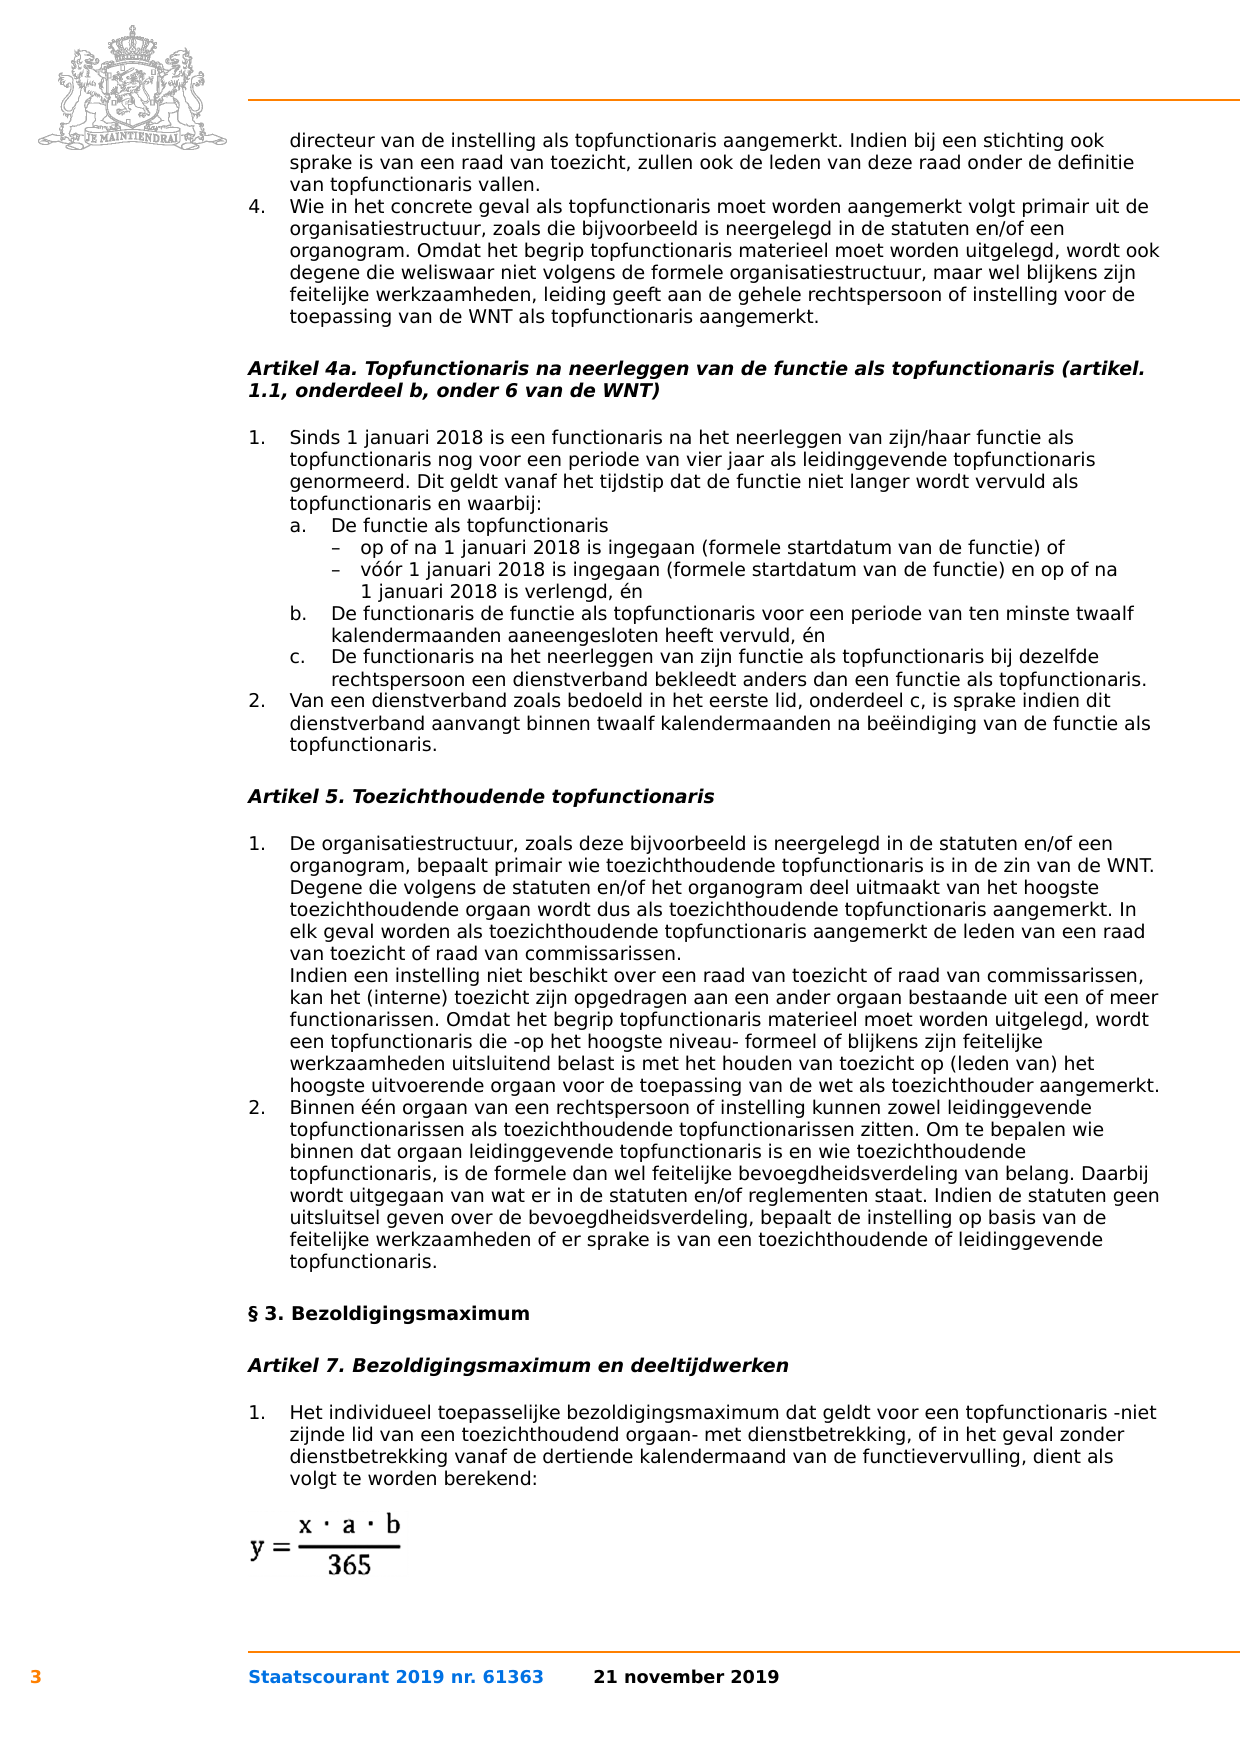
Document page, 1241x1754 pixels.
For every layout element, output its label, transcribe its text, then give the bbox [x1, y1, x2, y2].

text Indien een instelling niet beschikt over een raad van toezicht of raad van commissarissen, kan het (interne) toezicht zijn opgedragen aan een ander orgaan bestaande uit een of meer functionarissen. Omdat het begrip topfunctionaris materieel moet worden uitgelegd, wordt een topfunctionaris die -op het hoogste niveau- formeel of blijkens zijn feitelijke werkzaamheden uitsluitend belast is met het houden van toezicht op (leden van) het hoogste uitvoerende orgaan voor de toepassing van de wet als toezichthouder aangemerkt. [289, 965, 1163, 1097]
text 1. De organisatiestructuur, zoals deze bijvoorbeeld is neergelegd in de statuten en/of een organogram, bepaalt primair wie toezichthoudende topfunctionaris is in de zin van de WNT. Degene die volgens de statuten en/of het organogram deel uitmaakt van het hoogste toezichthoudende orgaan wordt dus als toezichthoudende topfunctionaris aangemerkt. In elk geval worden als toezichthoudende topfunctionaris aangemerkt de leden van een raad van toezicht of raad van commissarissen. [248, 833, 1163, 965]
subtitle § 3. Bezoldigingsmaximum [248, 1303, 1163, 1325]
text 4. Wie in het concrete geval als topfunctionaris moet worden aangemerkt volgt primair uit de organisatiestructuur, zoals die bijvoorbeeld is neergelegd in de statuten en/of een organogram. Omdat het begrip topfunctionaris materieel moet worden uitgelegd, wordt ook degene die weliswaar niet volgens de formele organisatiestructuur, maar wel blijkens zijn feitelijke werkzaamheden, leiding geeft aan de gehele rechtspersoon of instelling voor de toepassing van de WNT als topfunctionaris aangemerkt. [248, 196, 1163, 328]
subtitle Artikel 7. Bezoldigingsmaximum en deeltijdwerken [248, 1355, 1163, 1377]
picture [38, 25, 227, 150]
picture [248, 1511, 426, 1577]
text 2. Binnen één orgaan van een rechtspersoon of instelling kunnen zowel leidinggevende topfunctionarissen als toezichthoudende topfunctionarissen zitten. Om te bepalen wie binnen dat orgaan leidinggevende topfunctionaris is en wie toezichthoudende topfunctionaris, is de formele dan wel feitelijke bevoegdheidsverdeling van belang. Daarbij wordt uitgegaan van wat er in de statuten en/of reglementen staat. Indien de statuten geen uitsluitsel geven over de bevoegdheidsverdeling, bepaalt de instelling op basis van de feitelijke werkzaamheden of er sprake is van een toezichthoudende of leidinggevende topfunctionaris. [248, 1097, 1163, 1273]
subtitle Artikel 5. Toezichthoudende topfunctionaris [248, 786, 1163, 808]
text b. De functionaris de functie als topfunctionaris voor een periode van ten minste twaalf kalendermaanden aaneengesloten heeft vervuld, én [289, 602, 1163, 646]
text – op of na 1 januari 2018 is ingegaan (formele startdatum van de functie) of [331, 537, 1163, 558]
text directeur van de instelling als topfunctionaris aangemerkt. Indien bij een stichting ook sprake is van een raad van toezicht, zullen ook de leden van deze raad onder de definitie van topfunctionaris vallen. [248, 130, 1163, 196]
text – vóór 1 januari 2018 is ingegaan (formele startdatum van de functie) en op of na 1 januari 2018 is verlengd, én [331, 558, 1163, 602]
text 1. Sinds 1 januari 2018 is een functionaris na het neerleggen van zijn/haar functie als topfunctionaris nog voor een periode van vier jaar als leidinggevende topfunctionaris genormeerd. Dit geldt vanaf het tijdstip dat de functie niet langer wordt vervuld als topfunctionaris en waarbij: [248, 427, 1163, 514]
subtitle Artikel 4a. Topfunctionaris na neerleggen van de functie als topfunctionaris (artikel. 1.1, onderdeel b, onder 6 van de WNT) [248, 358, 1163, 402]
text 2. Van een dienstverband zoals bedoeld in het eerste lid, onderdeel c, is sprake indien dit dienstverband aanvangt binnen twaalf kalendermaanden na beëindiging van de functie als topfunctionaris. [248, 690, 1163, 756]
text c. De functionaris na het neerleggen van zijn functie als topfunctionaris bij dezelfde rechtspersoon een dienstverband bekleedt anders dan een functie als topfunctionaris. [289, 646, 1163, 690]
text 1. Het individueel toepasselijke bezoldigingsmaximum dat geldt voor een topfunctionaris -niet zijnde lid van een toezichthoudend orgaan- met dienstbetrekking, of in het geval zonder dienstbetrekking vanaf de dertiende kalendermaand van de functievervulling, dient als volgt te worden berekend: [248, 1402, 1163, 1490]
text a. De functie als topfunctionaris [289, 514, 1163, 537]
